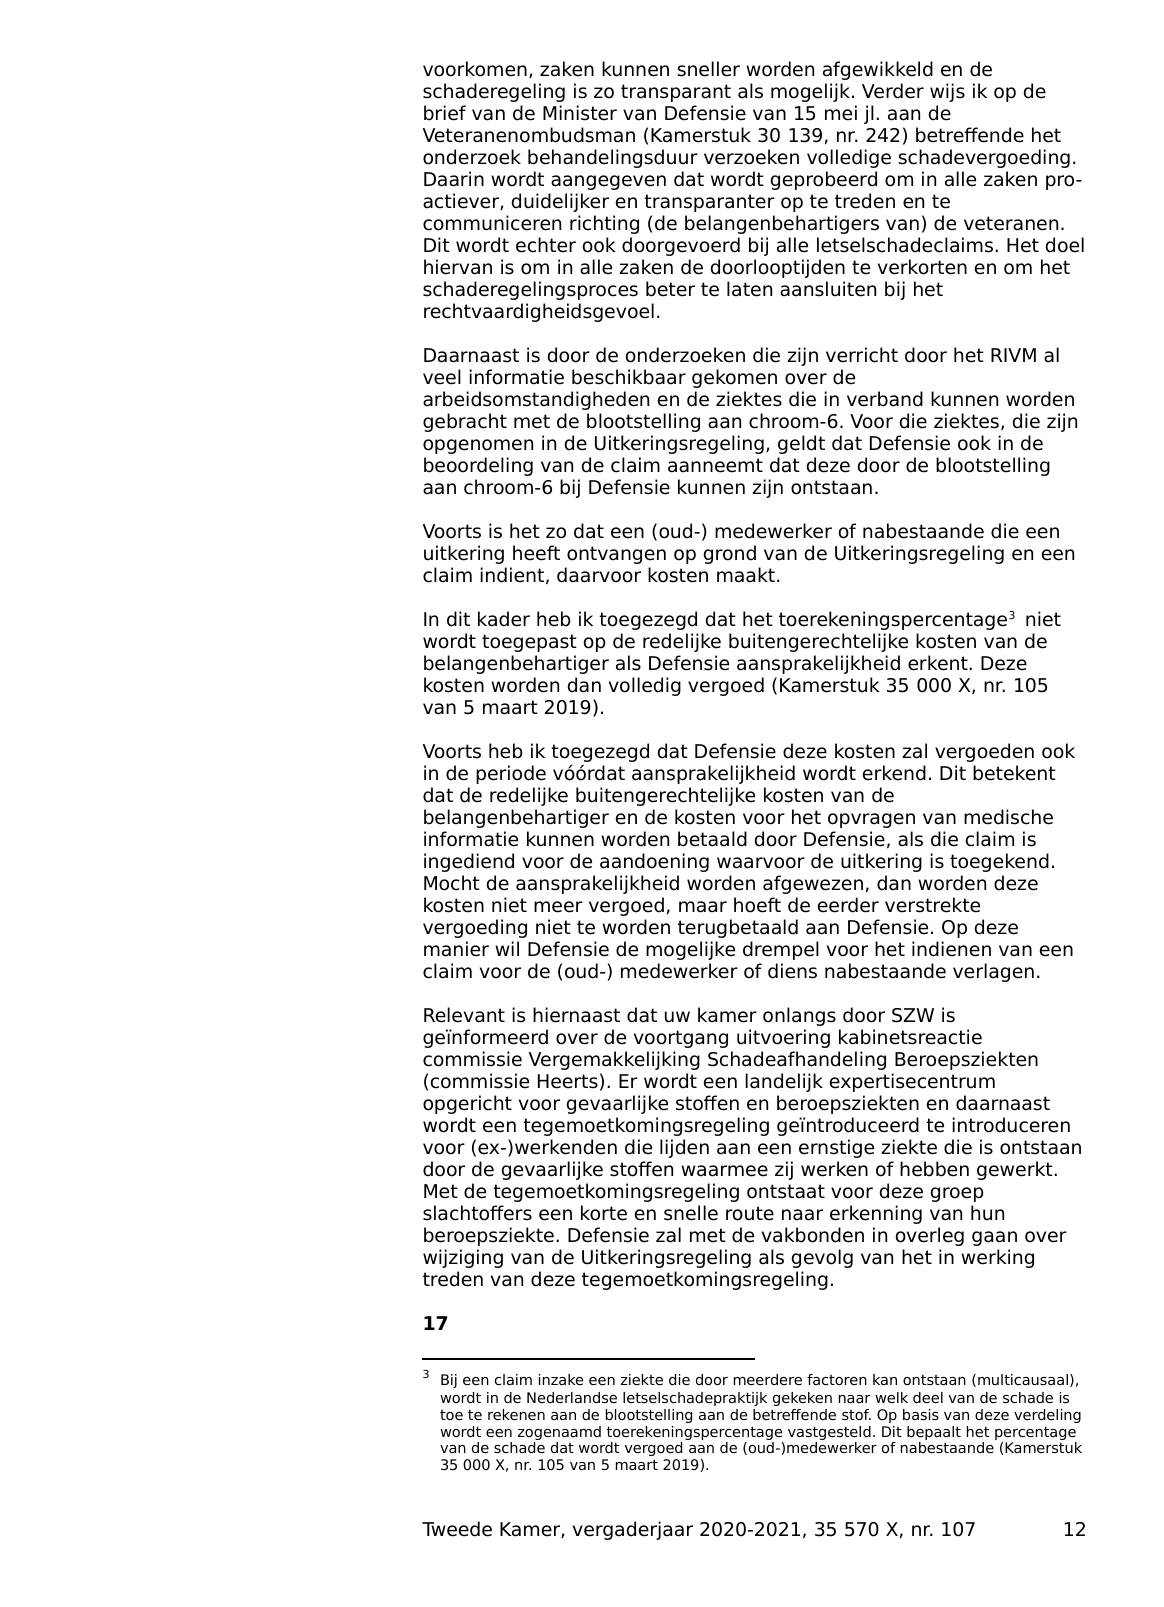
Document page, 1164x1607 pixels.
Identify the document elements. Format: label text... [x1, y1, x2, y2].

text Daarnaast is door de onderzoeken die zijn verricht door het RIVM al veel informatie beschikbaar gekomen over de arbeidsomstandigheden en de ziektes die in verband kunnen worden gebracht met de blootstelling aan chroom-6. Voor die ziektes, die zijn opgenomen in de Uitkeringsregeling, geldt dat Defensie ook in de beoordeling van de claim aanneemt dat deze door de blootstelling aan chroom-6 bij Defensie kunnen zijn ontstaan. [422, 345, 1087, 499]
text Voorts heb ik toegezegd dat Defensie deze kosten zal vergoeden ook in de periode vóórdat aansprakelijkheid wordt erkend. Dit betekent dat de redelijke buitengerechtelijke kosten van de belangenbehartiger en de kosten voor het opvragen van medische informatie kunnen worden betaald door Defensie, als die claim is ingediend voor de aandoening waarvoor de uitkering is toegekend. Mocht de aansprakelijkheid worden afgewezen, dan worden deze kosten niet meer vergoed, maar hoeft de eerder verstrekte vergoeding niet te worden terugbetaald aan Defensie. Op deze manier wil Defensie de mogelijke drempel voor het indienen van een claim voor de (oud-) medewerker of diens nabestaande verlagen. [422, 741, 1087, 983]
text voorkomen, zaken kunnen sneller worden afgewikkeld en de schaderegeling is zo transparant als mogelijk. Verder wijs ik op de brief van de Minister van Defensie van 15 mei jl. aan de Veteranenombudsman (Kamerstuk 30 139, nr. 242) betreffende het onderzoek behandelingsduur verzoeken volledige schadevergoeding. Daarin wordt aangegeven dat wordt geprobeerd om in alle zaken pro-actiever, duidelijker en transparanter op te treden en te communiceren richting (de belangenbehartigers van) de veteranen. Dit wordt echter ook doorgevoerd bij alle letselschadeclaims. Het doel hiervan is om in alle zaken de doorlooptijden te verkorten en om het schaderegelingsproces beter te laten aansluiten bij het rechtvaardigheidsgevoel. [422, 59, 1087, 323]
text Voorts is het zo dat een (oud-) medewerker of nabestaande die een uitkering heeft ontvangen op grond van de Uitkeringsregeling en een claim indient, daarvoor kosten maakt. [422, 521, 1087, 587]
text In dit kader heb ik toegezegd dat het toerekeningspercentage niet wordt toegepast op de redelijke buitengerechtelijke kosten van de belangenbehartiger als Defensie aansprakelijkheid erkent. Deze kosten worden dan volledig vergoed (Kamerstuk 35 000 X, nr. 105 van 5 maart 2019). [422, 609, 1087, 719]
text Relevant is hiernaast dat uw kamer onlangs door SZW is geïnformeerd over de voortgang uitvoering kabinetsreactie commissie Vergemakkelijking Schadeafhandeling Beroepsziekten (commissie Heerts). Er wordt een landelijk expertisecentrum opgericht voor gevaarlijke stoffen en beroepsziekten en daarnaast wordt een tegemoetkomingsregeling geïntroduceerd te introduceren voor (ex-)werkenden die lijden aan een ernstige ziekte die is ontstaan door de gevaarlijke stoffen waarmee zij werken of hebben gewerkt. Met de tegemoetkomingsregeling ontstaat voor deze groep slachtoffers een korte en snelle route naar erkenning van hun beroepsziekte. Defensie zal met de vakbonden in overleg gaan over wijziging van de Uitkeringsregeling als gevolg van het in werking treden van deze tegemoetkomingsregeling. [422, 1005, 1087, 1291]
text 17 [422, 1313, 1087, 1335]
text Bij een claim inzake een ziekte die door meerdere factoren kan ontstaan (multicausaal), wordt in de Nederlandse letselschadepraktijk gekeken naar welk deel van de schade is toe te rekenen aan de blootstelling aan de betreffende stof. Op basis van deze verdeling wordt een zogenaamd toerekeningspercentage vastgesteld. Dit bepaalt het percentage van de schade dat wordt vergoed aan de (oud-)medewerker of nabestaande (Kamerstuk 35 000 X, nr. 105 van 5 maart 2019). [422, 1368, 1087, 1474]
